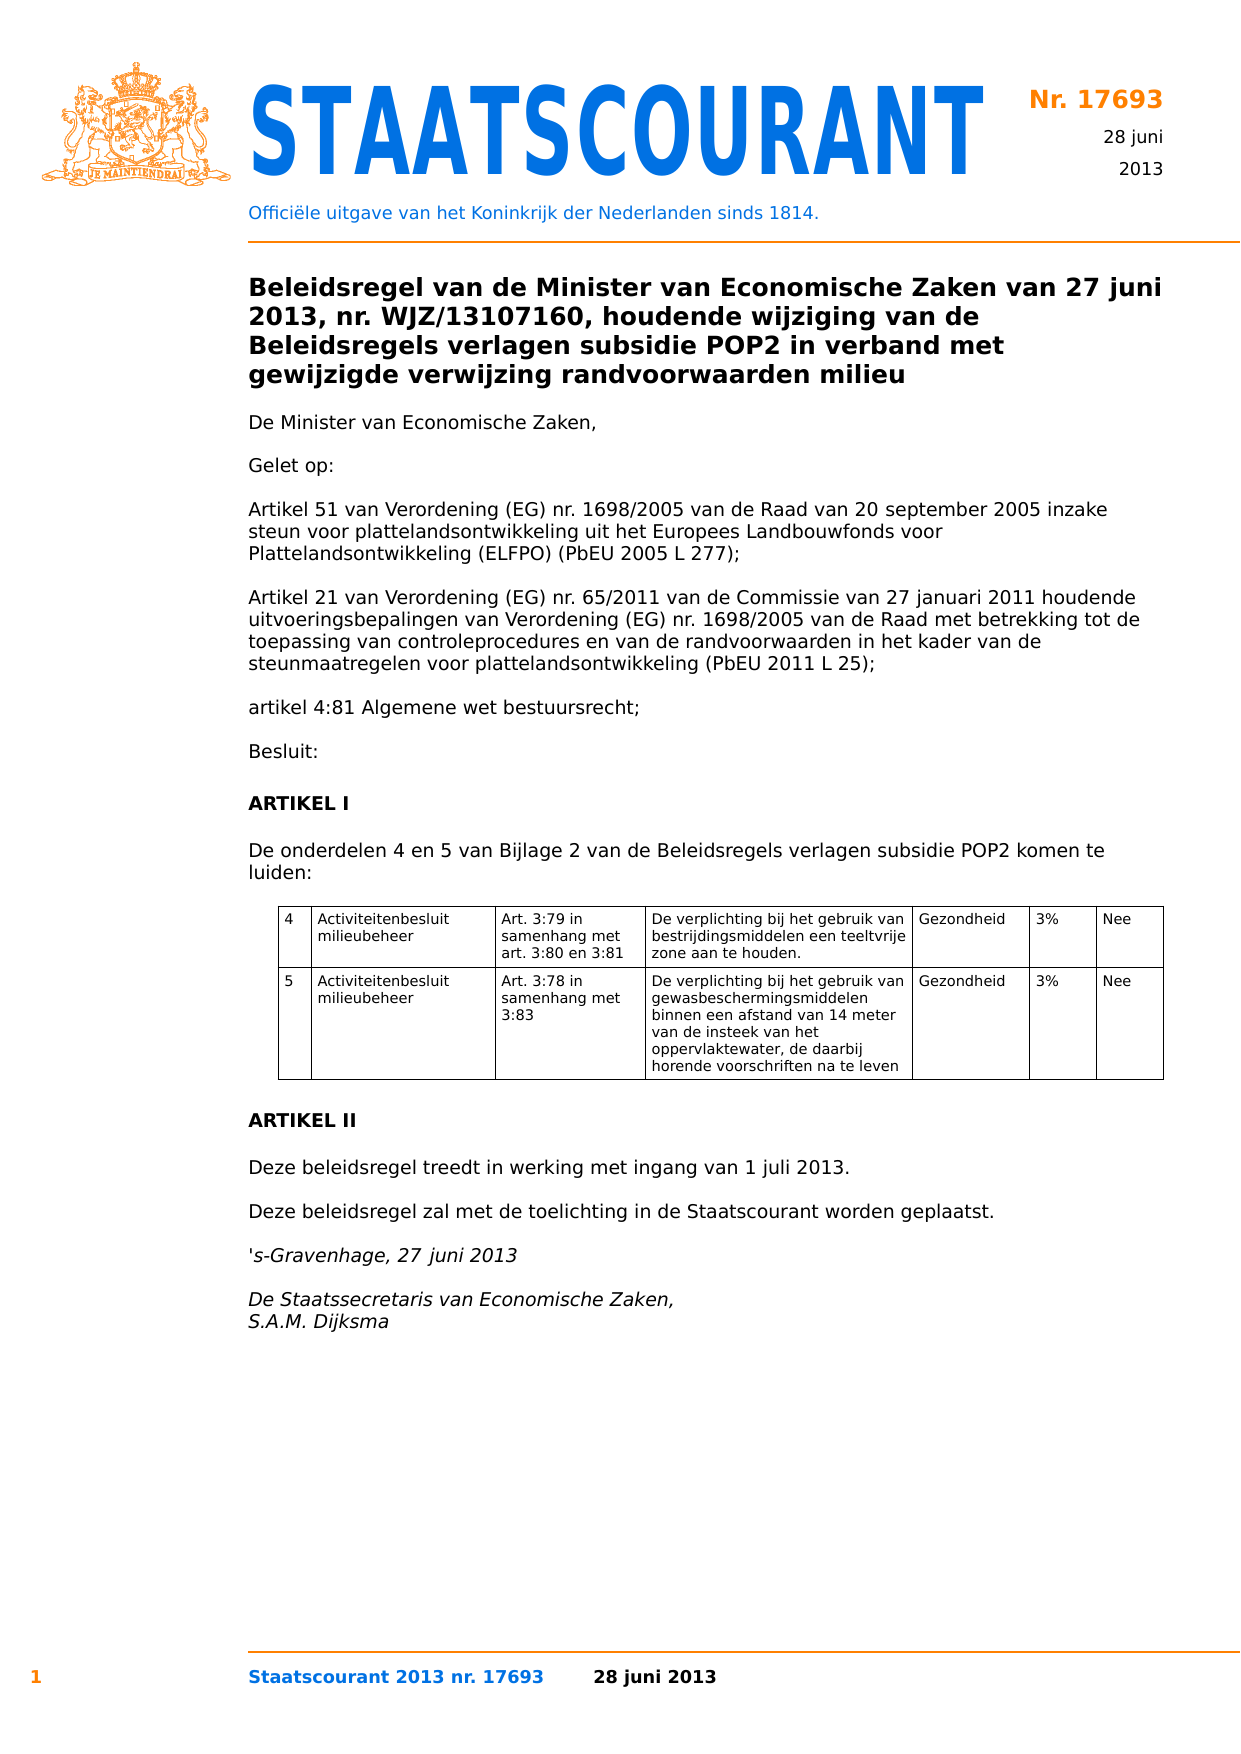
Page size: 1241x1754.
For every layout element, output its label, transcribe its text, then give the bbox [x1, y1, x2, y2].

table_header Gezondheid [913, 907, 1029, 967]
text Artikel 51 van Verordening (EG) nr. 1698/2005 van de Raad van 20 september 2005 inzake steun voor plattelandsontwikkeling uit het Europees Landbouwfonds voor Plattelandsontwikkeling (ELFPO) (PbEU 2005 L 277); [248, 499, 1163, 565]
table_cell Activiteitenbesluit milieubeheer [312, 968, 495, 1079]
table_cell 2013 [998, 153, 1240, 203]
text Deze beleidsregel zal met de toelichting in de Staatscourant worden geplaatst. [248, 1201, 1163, 1223]
table_header 4 [279, 907, 311, 967]
subtitle Beleidsregel van de Minister van Economische Zaken van 27 juni 2013, nr. WJZ/13107160, houdende wijziging van de Beleidsregels verlagen subsidie POP2 in verband met gewijzigde verwijzing randvoorwaarden milieu [248, 273, 1163, 390]
text Besluit: [248, 741, 1163, 763]
table_cell Art. 3:78 in samenhang met 3:83 [496, 968, 645, 1079]
table_header 3% [1030, 907, 1096, 967]
subtitle ARTIKEL I [248, 793, 1163, 815]
table_cell Gezondheid [913, 968, 1029, 1079]
text De Staatssecretaris van Economische Zaken, S.A.M. Dijksma [248, 1289, 1163, 1333]
table_header Activiteitenbesluit milieubeheer [312, 907, 495, 967]
text De Minister van Economische Zaken, [248, 412, 1163, 433]
table_header Nee [1097, 907, 1163, 967]
text Deze beleidsregel treedt in werking met ingang van 1 juli 2013. [248, 1157, 1163, 1179]
table_cell Nee [1097, 968, 1163, 1079]
table_cell 3% [1030, 968, 1096, 1079]
table_header Nr. 17693 [998, 62, 1240, 121]
picture [41, 62, 231, 186]
table_header [25, 62, 248, 241]
text Gelet op: [248, 455, 1163, 477]
text 's-Gravenhage, 27 juni 2013 [248, 1245, 1163, 1267]
table_cell 5 [279, 968, 311, 1079]
text artikel 4:81 Algemene wet bestuursrecht; [248, 697, 1163, 719]
table_cell 28 juni [998, 121, 1240, 153]
subtitle ARTIKEL II [248, 1110, 1163, 1132]
table_header Art. 3:79 in samenhang met art. 3:80 en 3:81 [496, 907, 645, 967]
table_cell De verplichting bij het gebruik van gewasbeschermingsmiddelen binnen een afstand van 14 meter van de insteek van het oppervlaktewater, de daarbij horende voorschriften na te leven [646, 968, 912, 1079]
table_cell Officiële uitgave van het Koninkrijk der Nederlanden sinds 1814. [248, 203, 1240, 241]
text De onderdelen 4 en 5 van Bijlage 2 van de Beleidsregels verlagen subsidie POP2 komen te luiden: [248, 840, 1163, 884]
text Artikel 21 van Verordening (EG) nr. 65/2011 van de Commissie van 27 januari 2011 houdende uitvoeringsbepalingen van Verordening (EG) nr. 1698/2005 van de Raad met betrekking tot de toepassing van controleprocedures en van de randvoorwaarden in het kader van de steunmaatregelen voor plattelandsontwikkeling (PbEU 2011 L 25); [248, 587, 1163, 675]
table_header STAATSCOURANT [248, 62, 998, 203]
table_header De verplichting bij het gebruik van bestrijdingsmiddelen een teeltvrije zone aan te houden. [646, 907, 912, 967]
